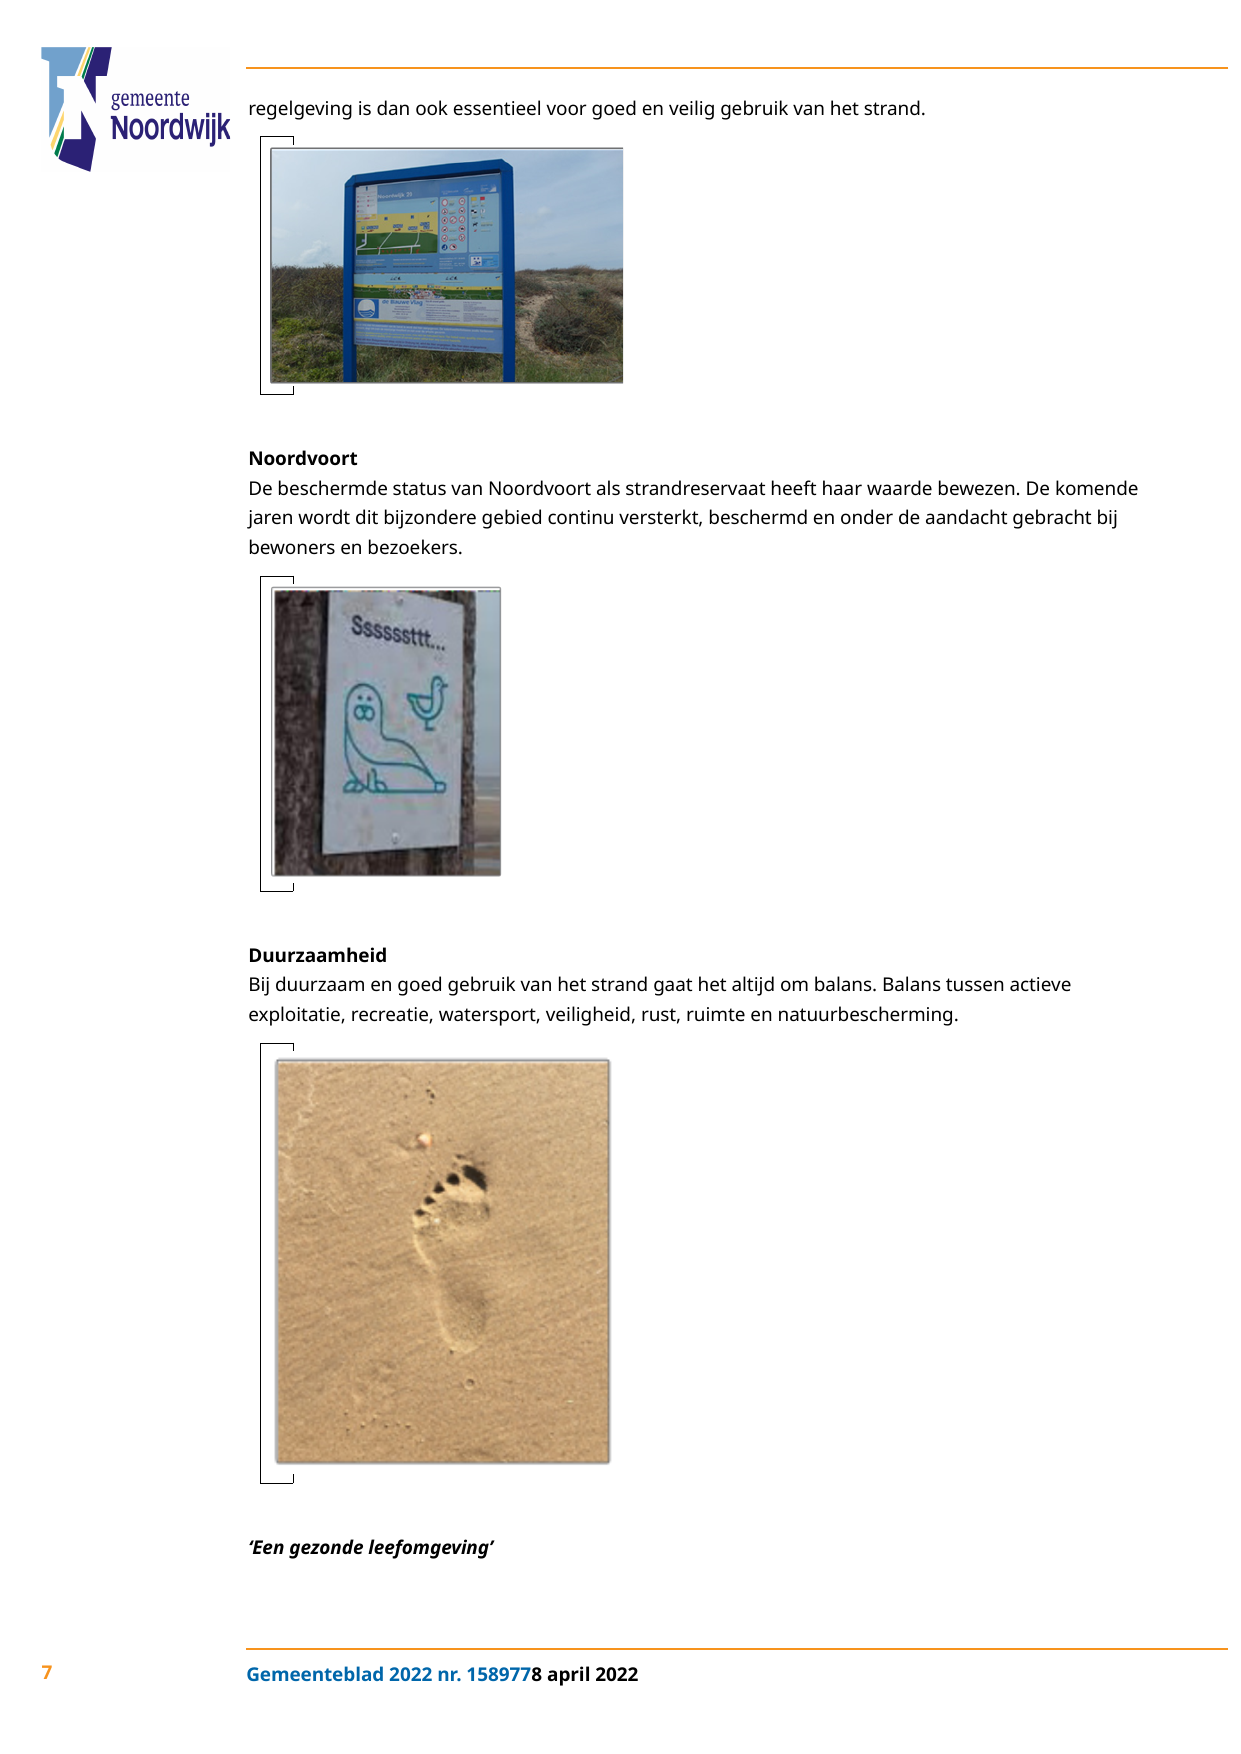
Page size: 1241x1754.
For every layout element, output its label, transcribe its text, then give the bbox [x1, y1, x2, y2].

text Noordvoort [248, 445, 1152, 471]
picture [268, 1051, 624, 1474]
text De beschermde status van Noordvoort als strandreservaat heeft haar waarde bewezen. De komende jaren wordt dit bijzondere gebied continu versterkt, beschermd en onder de aandacht gebracht bij bewoners en bezoekers. [248, 475, 1152, 560]
text ‘Een gezonde leefomgeving’ [248, 1534, 1152, 1559]
text regelgeving is dan ook essentieel voor goed en veilig gebruik van het strand. [248, 95, 1152, 121]
picture [268, 145, 624, 386]
picture [41, 47, 231, 172]
text Bij duurzaam en goed gebruik van het strand gaat het altijd om balans. Balans tussen actieve exploitatie, recreatie, watersport, veiligheid, rust, ruimte en natuurbescherming. [248, 972, 1152, 1027]
picture [268, 584, 505, 883]
text Duurzaamheid [248, 942, 1152, 968]
